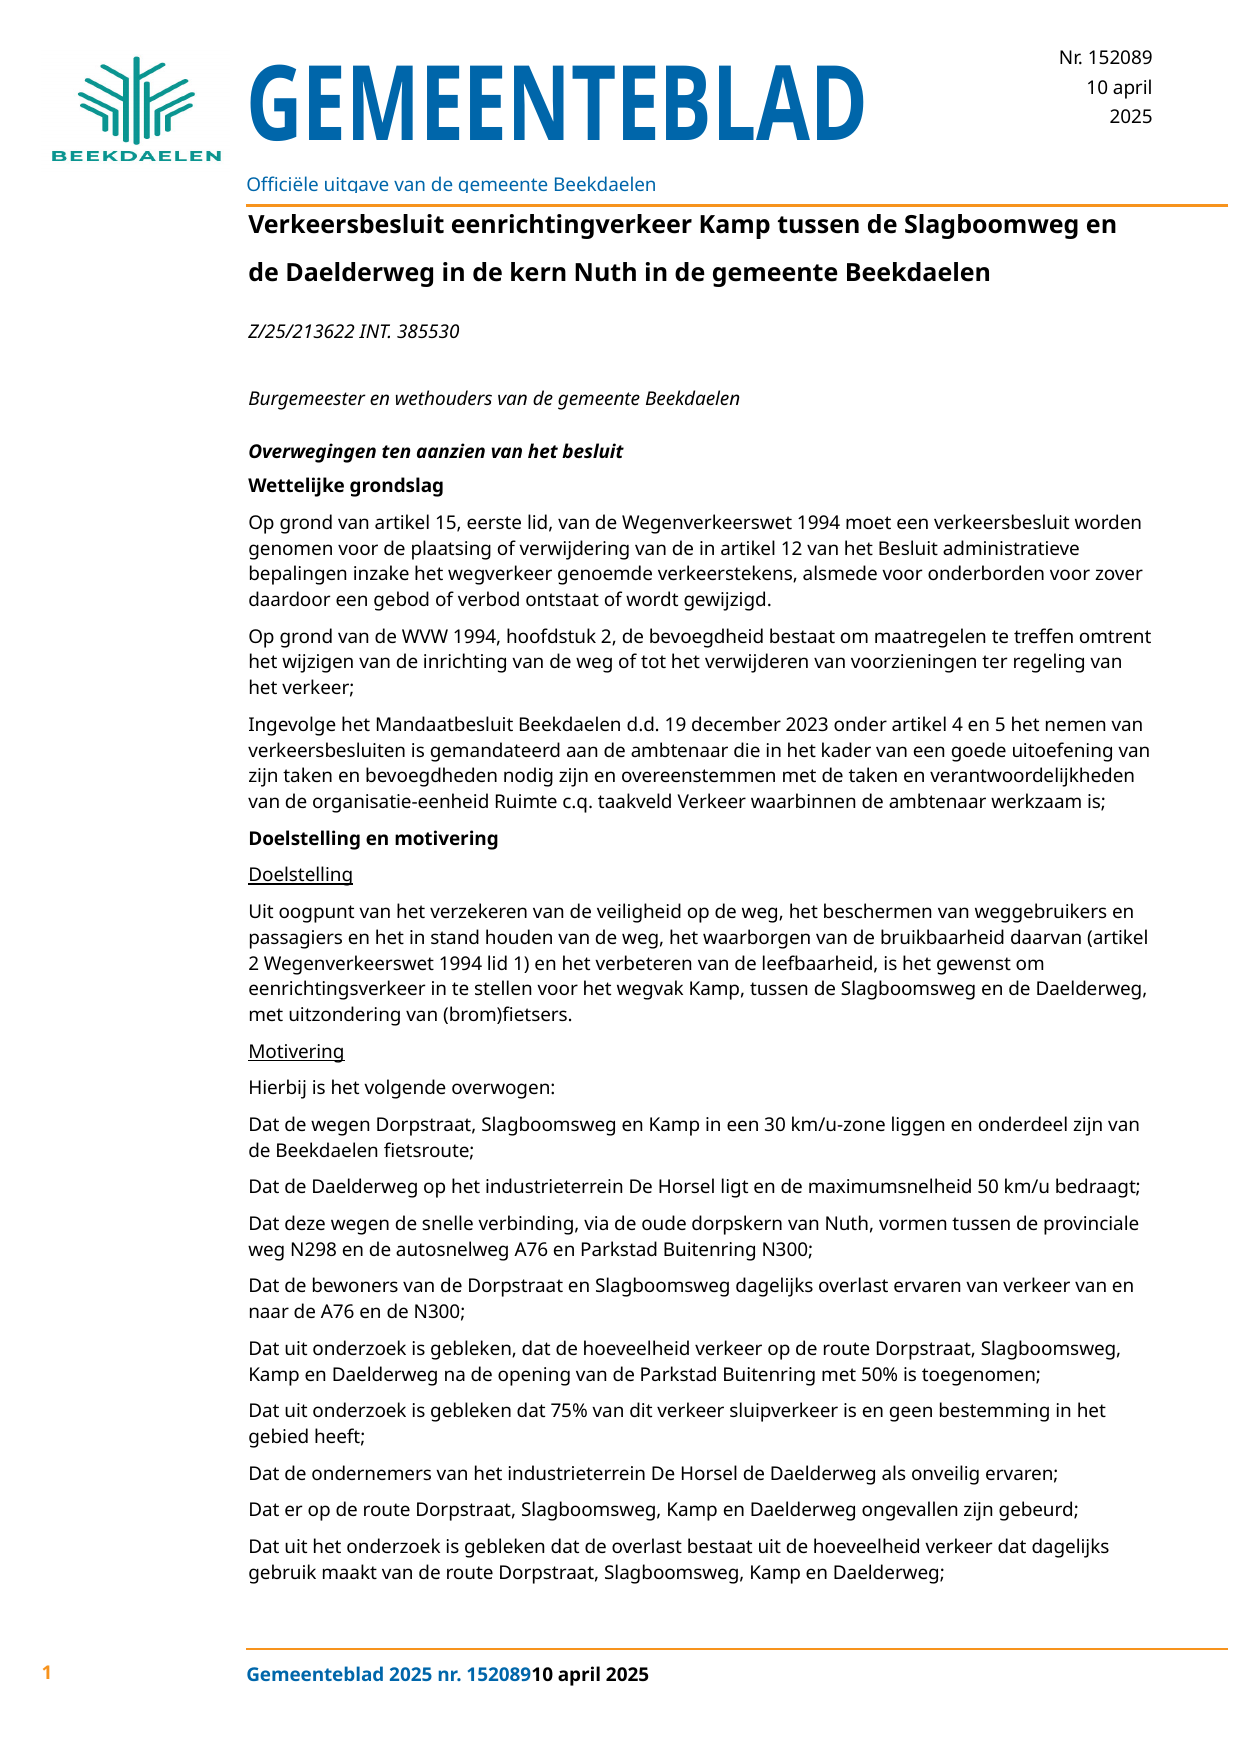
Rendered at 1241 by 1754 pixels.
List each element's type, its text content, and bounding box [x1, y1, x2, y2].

text Motivering [248, 1038, 1152, 1064]
text Dat de wegen Dorpstraat, Slagboomsweg en Kamp in een 30 km/u-zone liggen en onderdeel zijn van de Beekdaelen fietsroute; [248, 1111, 1152, 1163]
text Ingevolge het Mandaatbesluit Beekdaelen d.d. 19 december 2023 onder artikel 4 en 5 het nemen van verkeersbesluiten is gemandateerd aan de ambtenaar die in het kader van een goede uitoefening van zijn taken en bevoegdheden nodig zijn en overeenstemmen met de taken en verantwoordelijkheden van de organisatie-eenheid Ruimte c.q. taakveld Verkeer waarbinnen de ambtenaar werkzaam is; [248, 711, 1152, 814]
text Z/25/213622 INT. 385530 [248, 318, 1152, 344]
picture [41, 47, 231, 172]
text Dat deze wegen de snelle verbinding, via de oude dorpskern van Nuth, vormen tussen de provinciale weg N298 en de autosnelweg A76 en Parkstad Buitenring N300; [248, 1210, 1152, 1262]
text Verkeersbesluit eenrichtingverkeer Kamp tussen de Slagboomweg en de Daelderweg in de kern Nuth in de gemeente Beekdaelen [248, 207, 1152, 288]
text Overwegingen ten aanzien van het besluit [248, 438, 1152, 464]
text Doelstelling en motivering [248, 825, 1152, 851]
text Op grond van artikel 15, eerste lid, van de Wegenverkeerswet 1994 moet een verkeersbesluit worden genomen voor de plaatsing of verwijdering van de in artikel 12 van het Besluit administratieve bepalingen inzake het wegverkeer genoemde verkeerstekens, alsmede voor onderborden voor zover daardoor een gebod of verbod ontstaat of wordt gewijzigd. [248, 509, 1152, 612]
text Dat uit het onderzoek is gebleken dat de overlast bestaat uit de hoeveelheid verkeer dat dagelijks gebruik maakt van de route Dorpstraat, Slagboomsweg, Kamp en Daelderweg; [248, 1533, 1152, 1585]
text Burgemeester en wethouders van de gemeente Beekdaelen [248, 386, 1152, 411]
text Op grond van de WVW 1994, hoofdstuk 2, de bevoegdheid bestaat om maatregelen te treffen omtrent het wijzigen van de inrichting van de weg of tot het verwijderen van voorzieningen ter regeling van het verkeer; [248, 623, 1152, 700]
text Uit oogpunt van het verzekeren van de veiligheid op de weg, het beschermen van weggebruikers en passagiers en het in stand houden van de weg, het waarborgen van de bruikbaarheid daarvan (artikel 2 Wegenverkeerswet 1994 lid 1) en het verbeteren van de leefbaarheid, is het gewenst om eenrichtingsverkeer in te stellen voor het wegvak Kamp, tussen de Slagboomsweg en de Daelderweg, met uitzondering van (brom)fietsers. [248, 898, 1152, 1027]
text Dat de Daelderweg op het industrieterrein De Horsel ligt en de maximumsnelheid 50 km/u bedraagt; [248, 1174, 1152, 1199]
text Dat de bewoners van de Dorpstraat en Slagboomsweg dagelijks overlast ervaren van verkeer van en naar de A76 en de N300; [248, 1273, 1152, 1324]
text Wettelijke grondslag [248, 472, 1152, 498]
text Dat uit onderzoek is gebleken, dat de hoeveelheid verkeer op de route Dorpstraat, Slagboomsweg, Kamp en Daelderweg na de opening van de Parkstad Buitenring met 50% is toegenomen; [248, 1335, 1152, 1387]
text Doelstelling [248, 862, 1152, 887]
text Dat er op de route Dorpstraat, Slagboomsweg, Kamp en Daelderweg ongevallen zijn gebeurd; [248, 1497, 1152, 1522]
text Dat de ondernemers van het industrieterrein De Horsel de Daelderweg als onveilig ervaren; [248, 1460, 1152, 1486]
text Dat uit onderzoek is gebleken dat 75% van dit verkeer sluipverkeer is en geen bestemming in het gebied heeft; [248, 1397, 1152, 1449]
text Hierbij is het volgende overwogen: [248, 1074, 1152, 1100]
